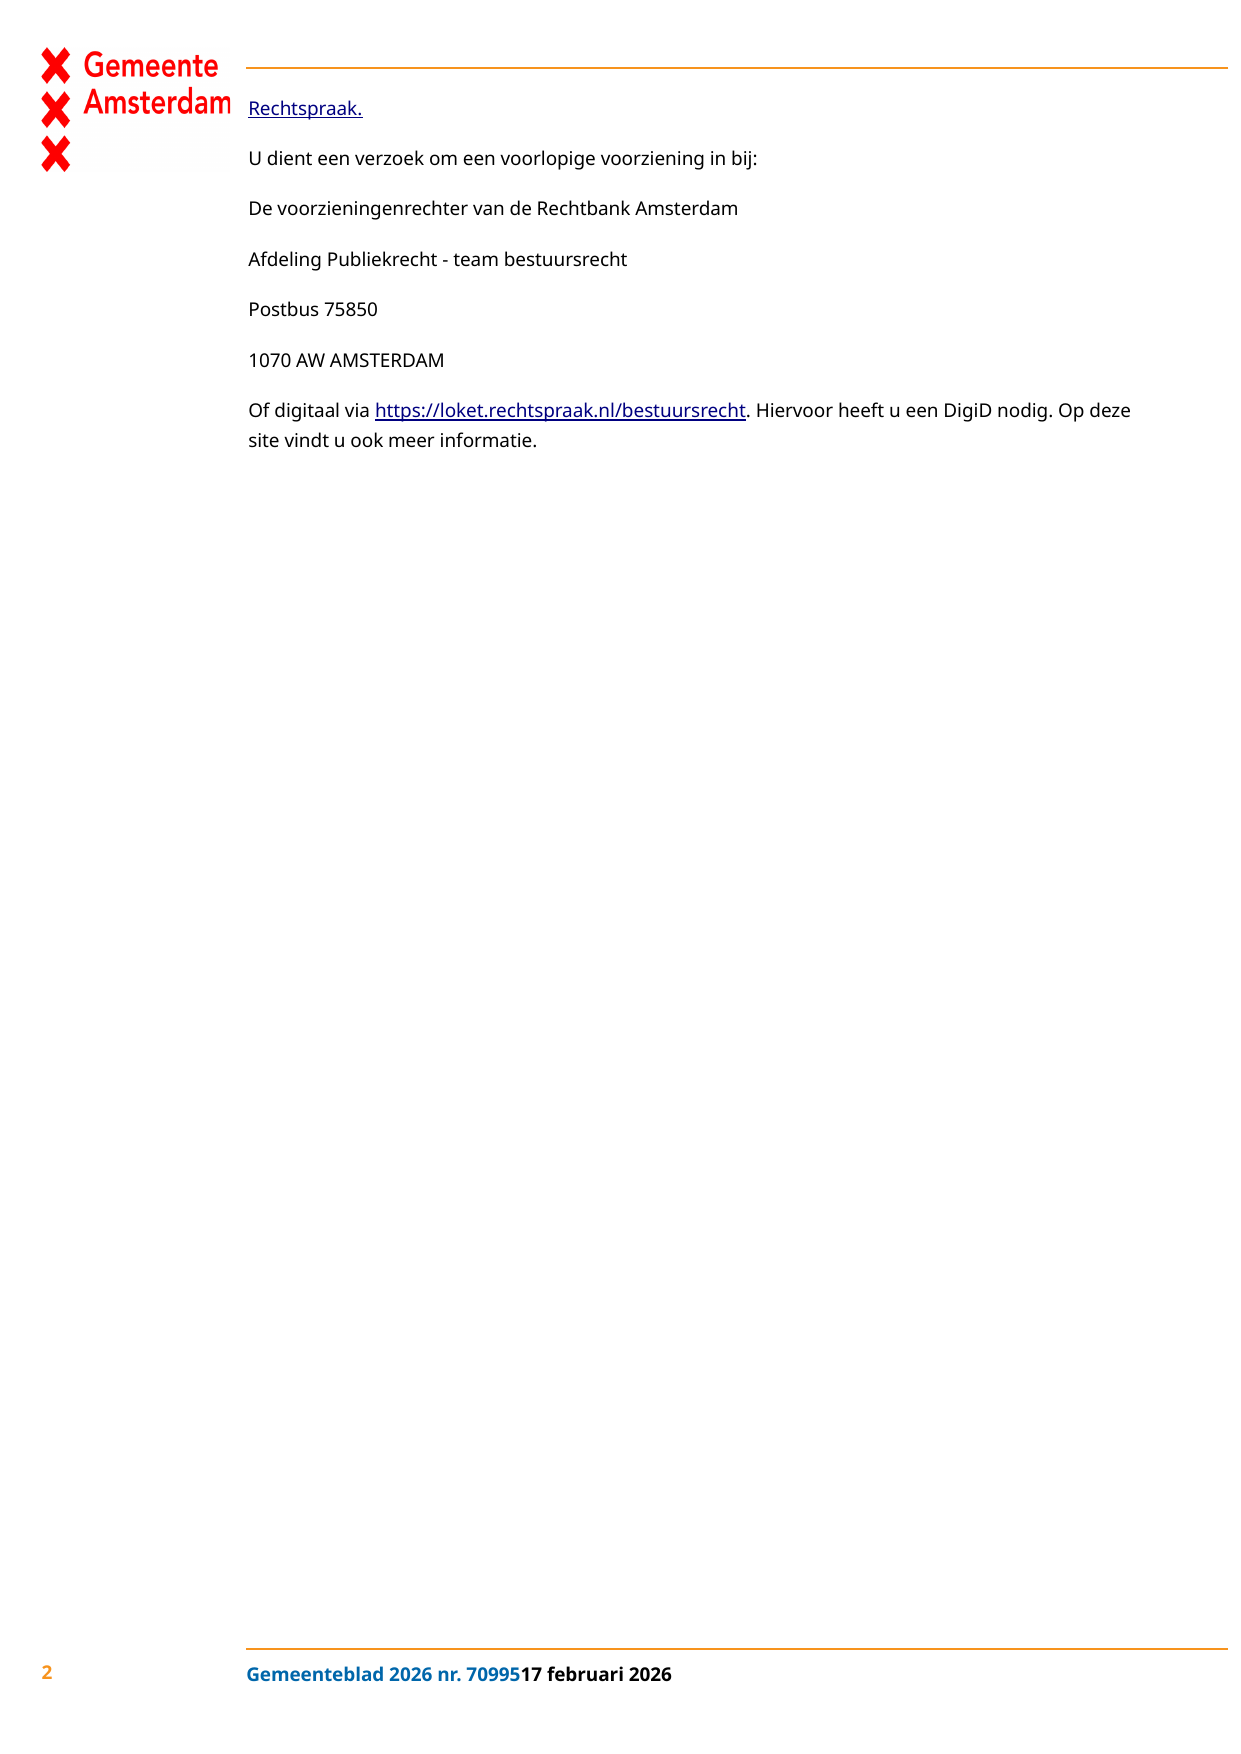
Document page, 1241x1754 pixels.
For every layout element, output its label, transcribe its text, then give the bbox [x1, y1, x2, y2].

text Rechtspraak. [248, 95, 1152, 121]
text Postbus 75850 [248, 296, 1152, 322]
text Afdeling Publiekrecht - team bestuursrecht [248, 246, 1152, 272]
text Of digitaal via https://loket.rechtspraak.nl/bestuursrecht. Hiervoor heeft u een DigiD nodig. Op deze site vindt u ook meer informatie. [248, 397, 1152, 453]
picture [41, 47, 231, 172]
text De voorzieningenrechter van de Rechtbank Amsterdam [248, 196, 1152, 221]
text 1070 AW AMSTERDAM [248, 347, 1152, 373]
text U dient een verzoek om een voorlopige voorziening in bij: [248, 145, 1152, 171]
